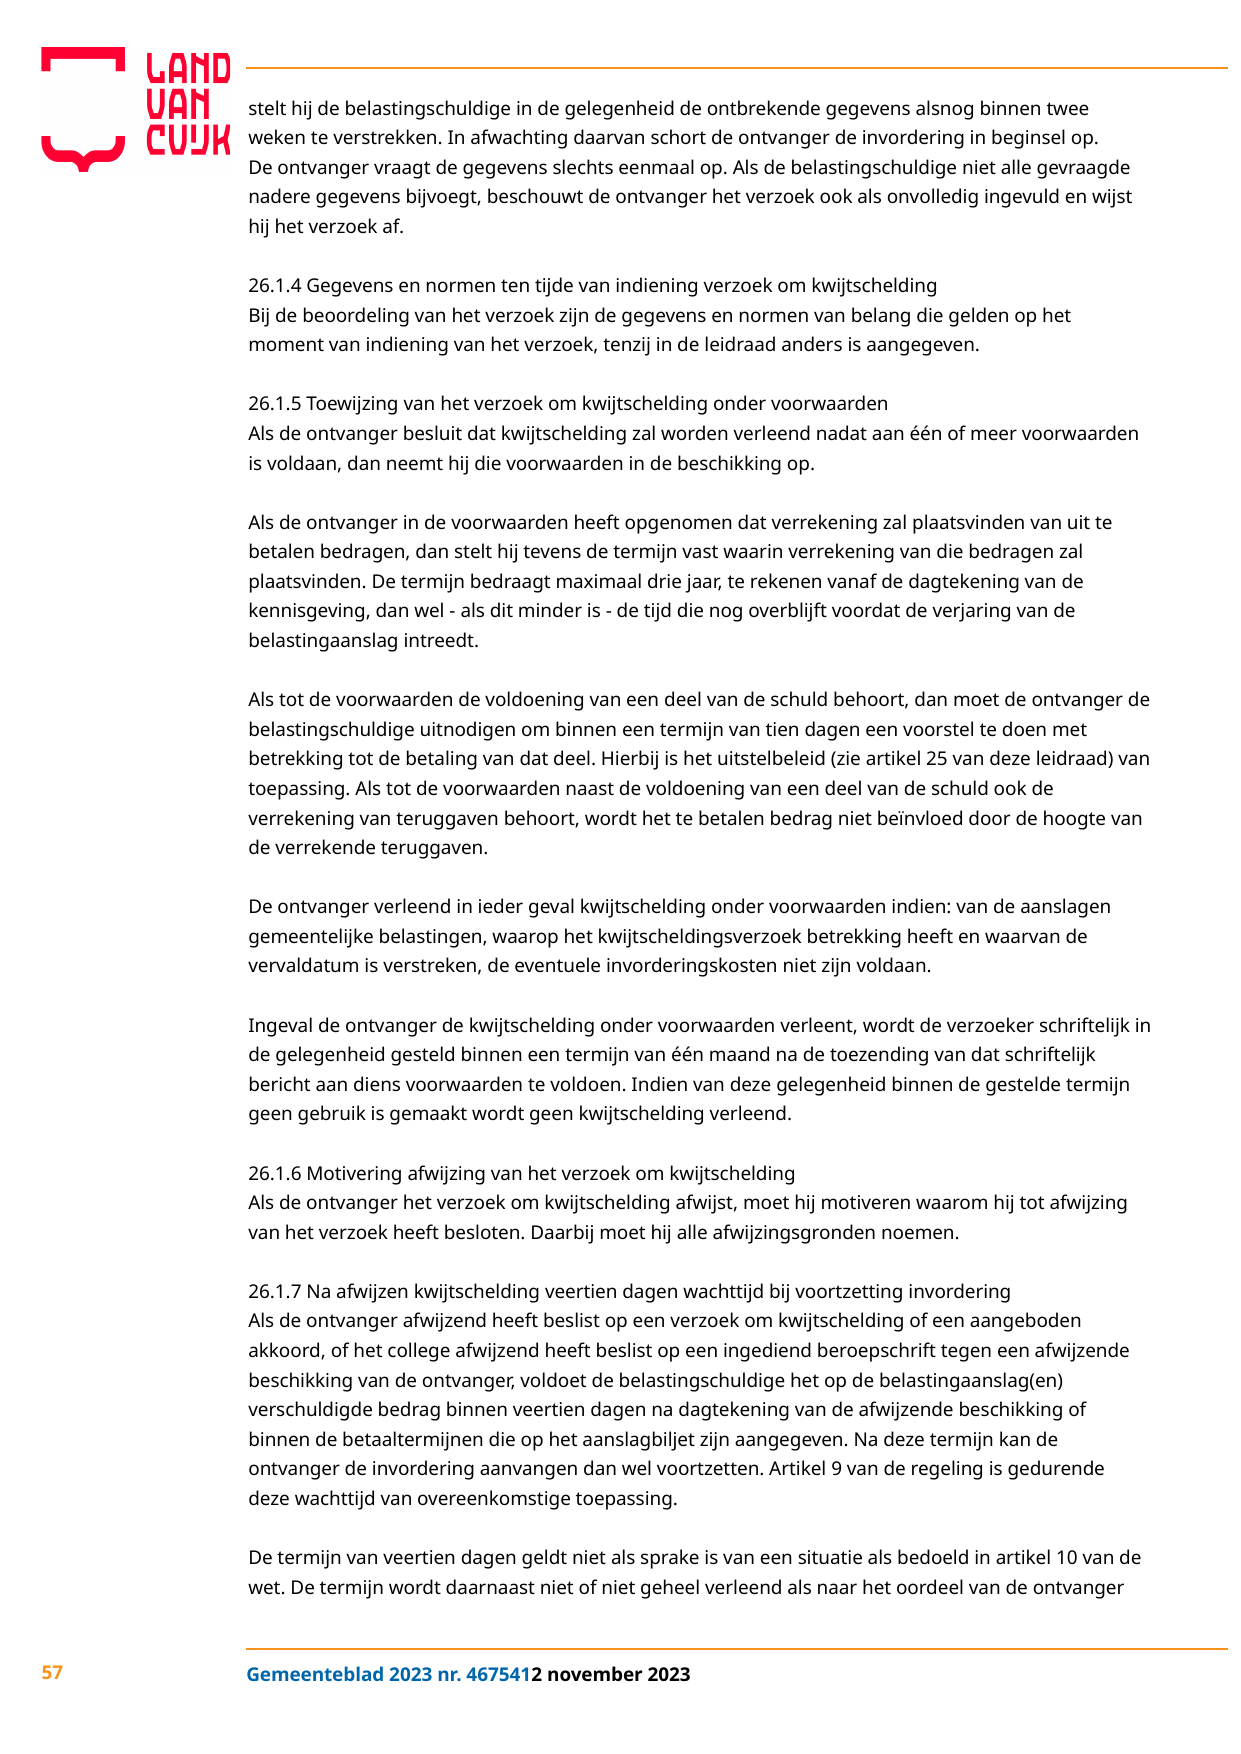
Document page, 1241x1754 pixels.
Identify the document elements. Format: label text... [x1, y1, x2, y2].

text De ontvanger vraagt de gegevens slechts eenmaal op. Als de belastingschuldige niet alle gevraagde nadere gegevens bijvoegt, beschouwt de ontvanger het verzoek ook als onvolledig ingevuld en wijst hij het verzoek af. [248, 154, 1152, 239]
text 26.1.4 Gegevens en normen ten tijde van indiening verzoek om kwijtschelding [248, 272, 1152, 298]
text 26.1.5 Toewijzing van het verzoek om kwijtschelding onder voorwaarden [248, 391, 1152, 416]
text De ontvanger verleend in ieder geval kwijtschelding onder voorwaarden indien: van de aanslagen gemeentelijke belastingen, waarop het kwijtscheldingsverzoek betrekking heeft en waarvan de vervaldatum is verstreken, de eventuele invorderingskosten niet zijn voldaan. [248, 893, 1152, 978]
text Als de ontvanger het verzoek om kwijtschelding afwijst, moet hij motiveren waarom hij tot afwijzing van het verzoek heeft besloten. Daarbij moet hij alle afwijzingsgronden noemen. [248, 1189, 1152, 1245]
text Als de ontvanger besluit dat kwijtschelding zal worden verleend nadat aan één of meer voorwaarden is voldaan, dan neemt hij die voorwaarden in de beschikking op. [248, 420, 1152, 476]
text stelt hij de belastingschuldige in de gelegenheid de ontbrekende gegevens alsnog binnen twee weken te verstrekken. In afwachting daarvan schort de ontvanger de invordering in beginsel op. [248, 95, 1152, 150]
text Als tot de voorwaarden de voldoening van een deel van de schuld behoort, dan moet de ontvanger de belastingschuldige uitnodigen om binnen een termijn van tien dagen een voorstel te doen met betrekking tot de betaling van dat deel. Hierbij is het uitstelbeleid (zie artikel 25 van deze leidraad) van toepassing. Als tot de voorwaarden naast de voldoening van een deel van de schuld ook de verrekening van teruggaven behoort, wordt het te betalen bedrag niet beïnvloed door de hoogte van de verrekende teruggaven. [248, 686, 1152, 860]
text Bij de beoordeling van het verzoek zijn de gegevens en normen van belang die gelden op het moment van indiening van het verzoek, tenzij in de leidraad anders is aangegeven. [248, 302, 1152, 357]
text 26.1.6 Motivering afwijzing van het verzoek om kwijtschelding [248, 1160, 1152, 1186]
text Ingeval de ontvanger de kwijtschelding onder voorwaarden verleent, wordt de verzoeker schriftelijk in de gelegenheid gesteld binnen een termijn van één maand na de toezending van dat schriftelijk bericht aan diens voorwaarden te voldoen. Indien van deze gelegenheid binnen de gestelde termijn geen gebruik is gemaakt wordt geen kwijtschelding verleend. [248, 1012, 1152, 1126]
text Als de ontvanger in de voorwaarden heeft opgenomen dat verrekening zal plaatsvinden van uit te betalen bedragen, dan stelt hij tevens de termijn vast waarin verrekening van die bedragen zal plaatsvinden. De termijn bedraagt maximaal drie jaar, te rekenen vanaf de dagtekening van de kennisgeving, dan wel - als dit minder is - de tijd die nog overblijft voordat de verjaring van de belastingaanslag intreedt. [248, 509, 1152, 653]
picture [41, 47, 231, 172]
text 26.1.7 Na afwijzen kwijtschelding veertien dagen wachttijd bij voortzetting invordering [248, 1278, 1152, 1304]
text Als de ontvanger afwijzend heeft beslist op een verzoek om kwijtschelding of een aangeboden akkoord, of het college afwijzend heeft beslist op een ingediend beroepschrift tegen een afwijzende beschikking van de ontvanger, voldoet de belastingschuldige het op de belastingaanslag(en) verschuldigde bedrag binnen veertien dagen na dagtekening van de afwijzende beschikking of binnen de betaaltermijnen die op het aanslagbiljet zijn aangegeven. Na deze termijn kan de ontvanger de invordering aanvangen dan wel voortzetten. Artikel 9 van de regeling is gedurende deze wachttijd van overeenkomstige toepassing. [248, 1308, 1152, 1511]
text De termijn van veertien dagen geldt niet als sprake is van een situatie als bedoeld in artikel 10 van de wet. De termijn wordt daarnaast niet of niet geheel verleend als naar het oordeel van de ontvanger [248, 1544, 1152, 1600]
